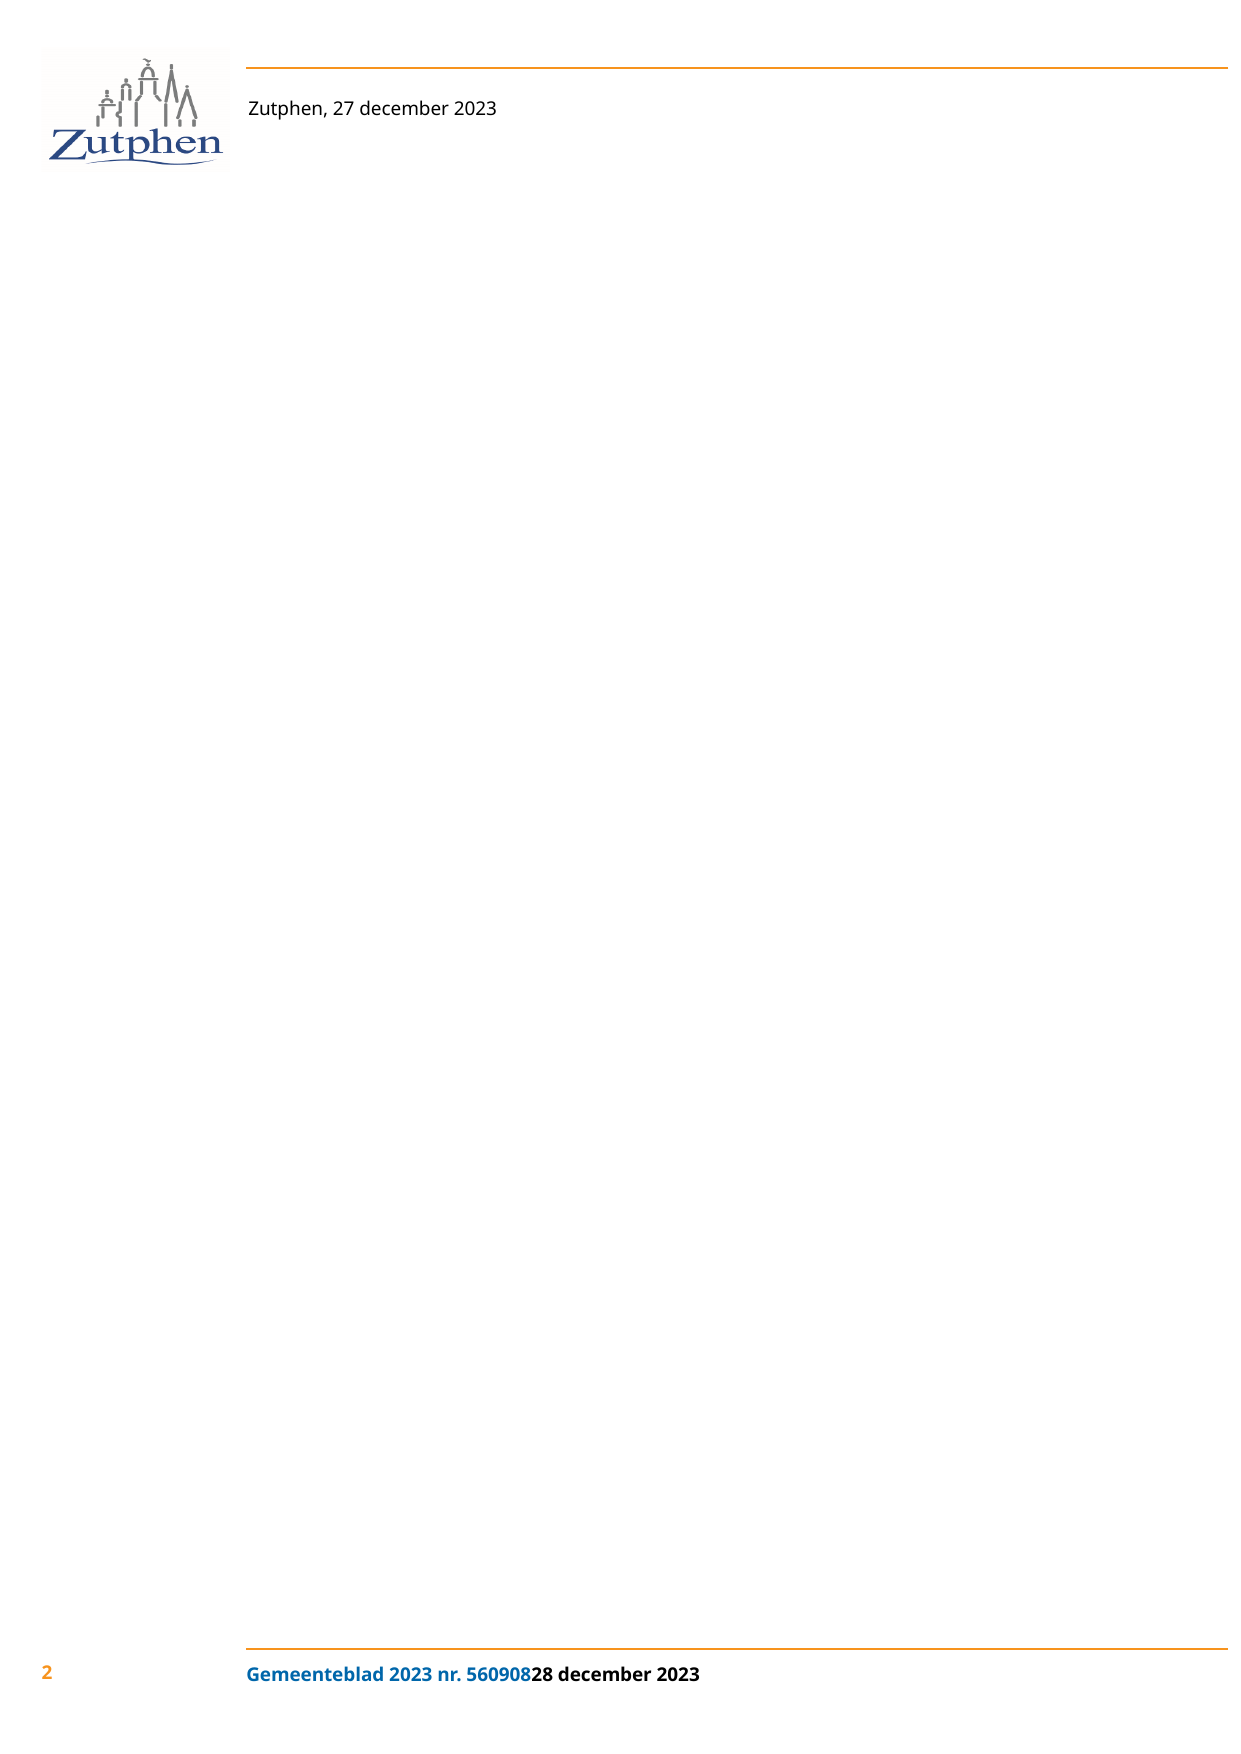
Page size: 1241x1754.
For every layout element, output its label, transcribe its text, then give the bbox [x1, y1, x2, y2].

text Zutphen, 27 december 2023 [248, 95, 1152, 121]
picture [41, 47, 231, 172]
